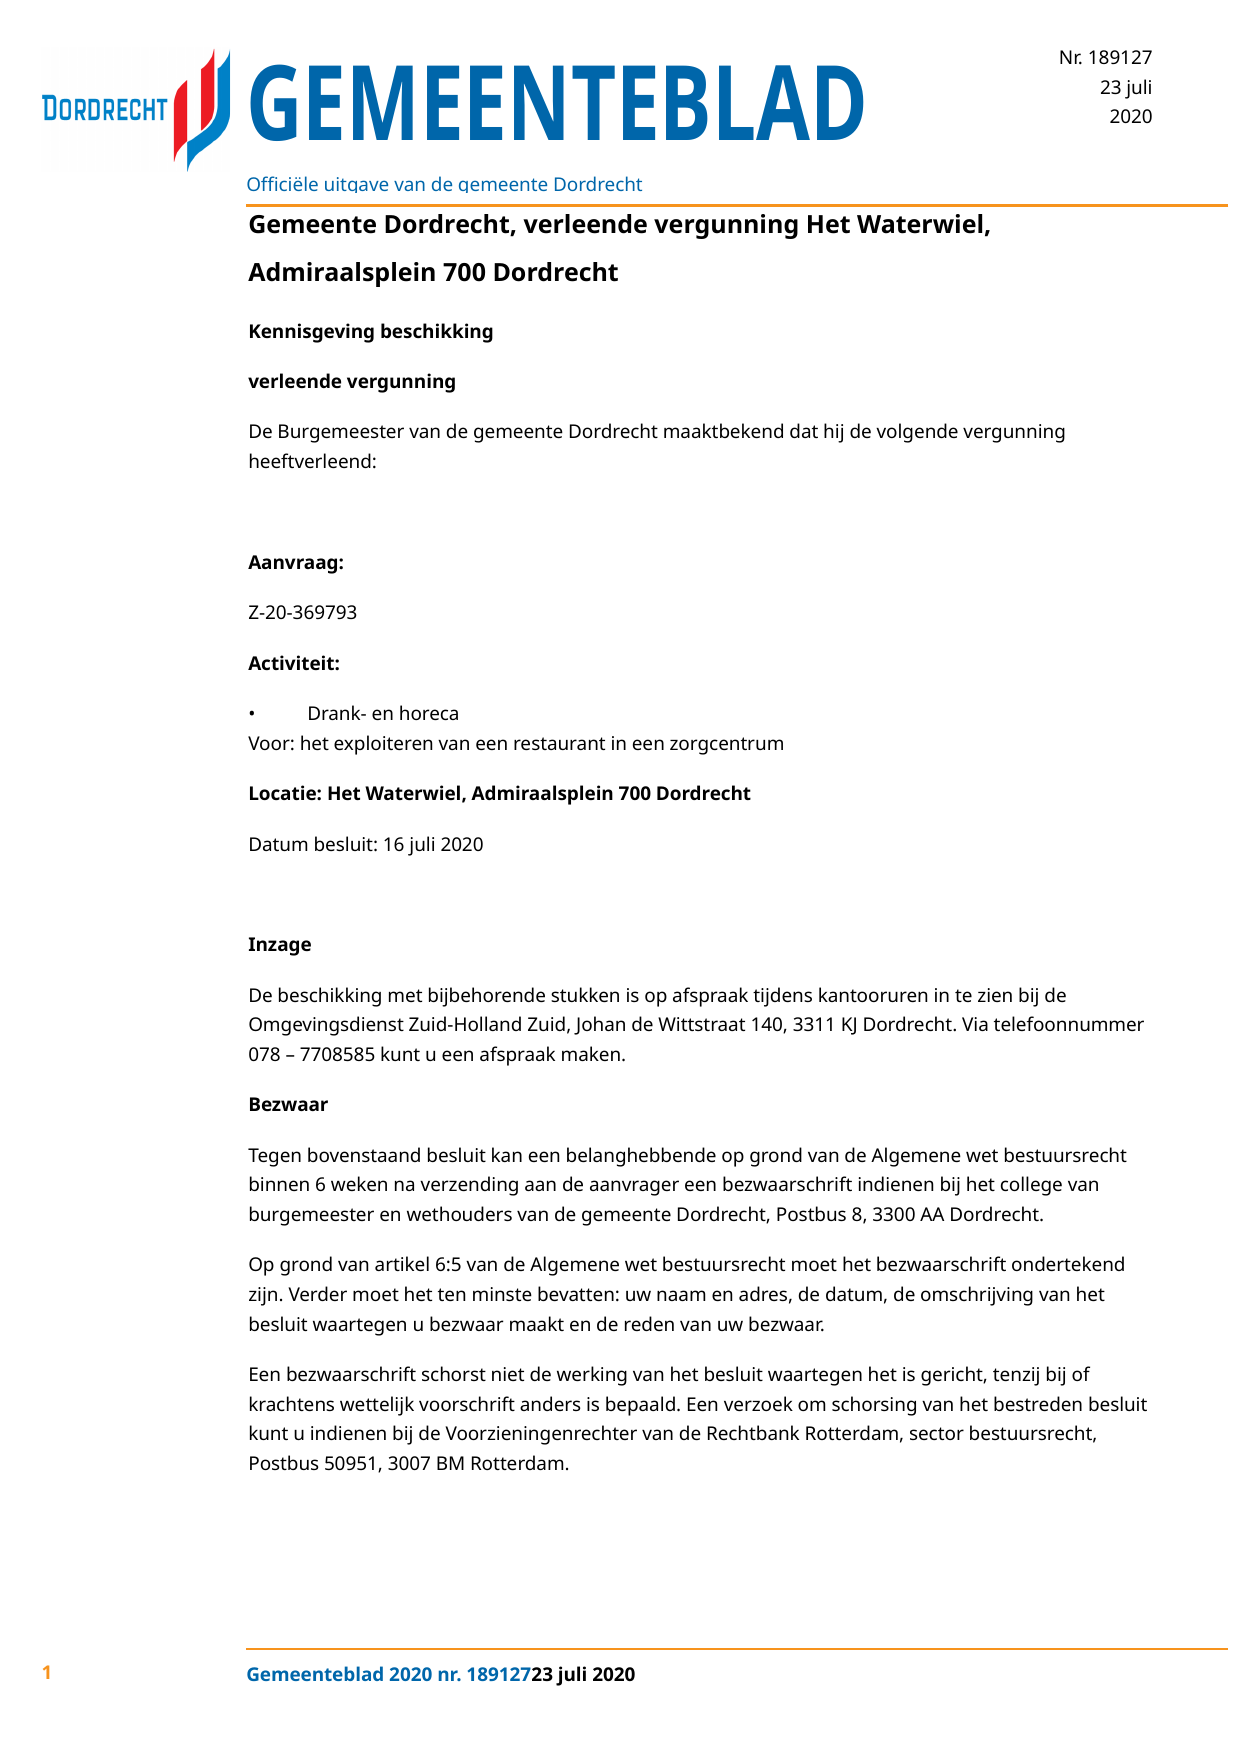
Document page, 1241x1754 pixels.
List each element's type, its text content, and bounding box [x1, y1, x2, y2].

text Voor: het exploiteren van een restaurant in een zorgcentrum [248, 730, 1152, 756]
text Datum besluit: 16 juli 2020 [248, 831, 1152, 857]
text Kennisgeving beschikking [248, 318, 1152, 344]
text De beschikking met bijbehorende stukken is op afspraak tijdens kantooruren in te zien bij de Omgevingsdienst Zuid-Holland Zuid, Johan de Wittstraat 140, 3311 KJ Dordrecht. Via telefoonnummer 078 – 7708585 kunt u een afspraak maken. [248, 982, 1152, 1067]
text Z-20-369793 [248, 599, 1152, 625]
text Bezwaar [248, 1092, 1152, 1117]
text Locatie: Het Waterwiel, Admiraalsplein 700 Dordrecht [248, 780, 1152, 806]
text Gemeente Dordrecht, verleende vergunning Het Waterwiel, Admiraalsplein 700 Dordrecht [248, 207, 1152, 288]
text verleende vergunning [248, 368, 1152, 394]
text Inzage [248, 932, 1152, 957]
text Tegen bovenstaand besluit kan een belanghebbende op grond van de Algemene wet bestuursrecht binnen 6 weken na verzending aan de aanvrager een bezwaarschrift indienen bij het college van burgemeester en wethouders van de gemeente Dordrecht, Postbus 8, 3300 AA Dordrecht. [248, 1142, 1152, 1227]
text Activiteit: [248, 650, 1152, 676]
text Aanvraag: [248, 549, 1152, 575]
picture [41, 47, 231, 172]
list Drank- en horeca [248, 700, 1152, 726]
text De Burgemeester van de gemeente Dordrecht maaktbekend dat hij de volgende vergunning heeftverleend: [248, 419, 1152, 474]
text Op grond van artikel 6:5 van de Algemene wet bestuursrecht moet het bezwaarschrift ondertekend zijn. Verder moet het ten minste bevatten: uw naam en adres, de datum, de omschrijving van het besluit waartegen u bezwaar maakt en de reden van uw bezwaar. [248, 1252, 1152, 1337]
text Een bezwaarschrift schorst niet de werking van het besluit waartegen het is gericht, tenzij bij of krachtens wettelijk voorschrift anders is bepaald. Een verzoek om schorsing van het bestreden besluit kunt u indienen bij de Voorzieningenrechter van de Rechtbank Rotterdam, sector bestuursrecht, Postbus 50951, 3007 BM Rotterdam. [248, 1361, 1152, 1476]
